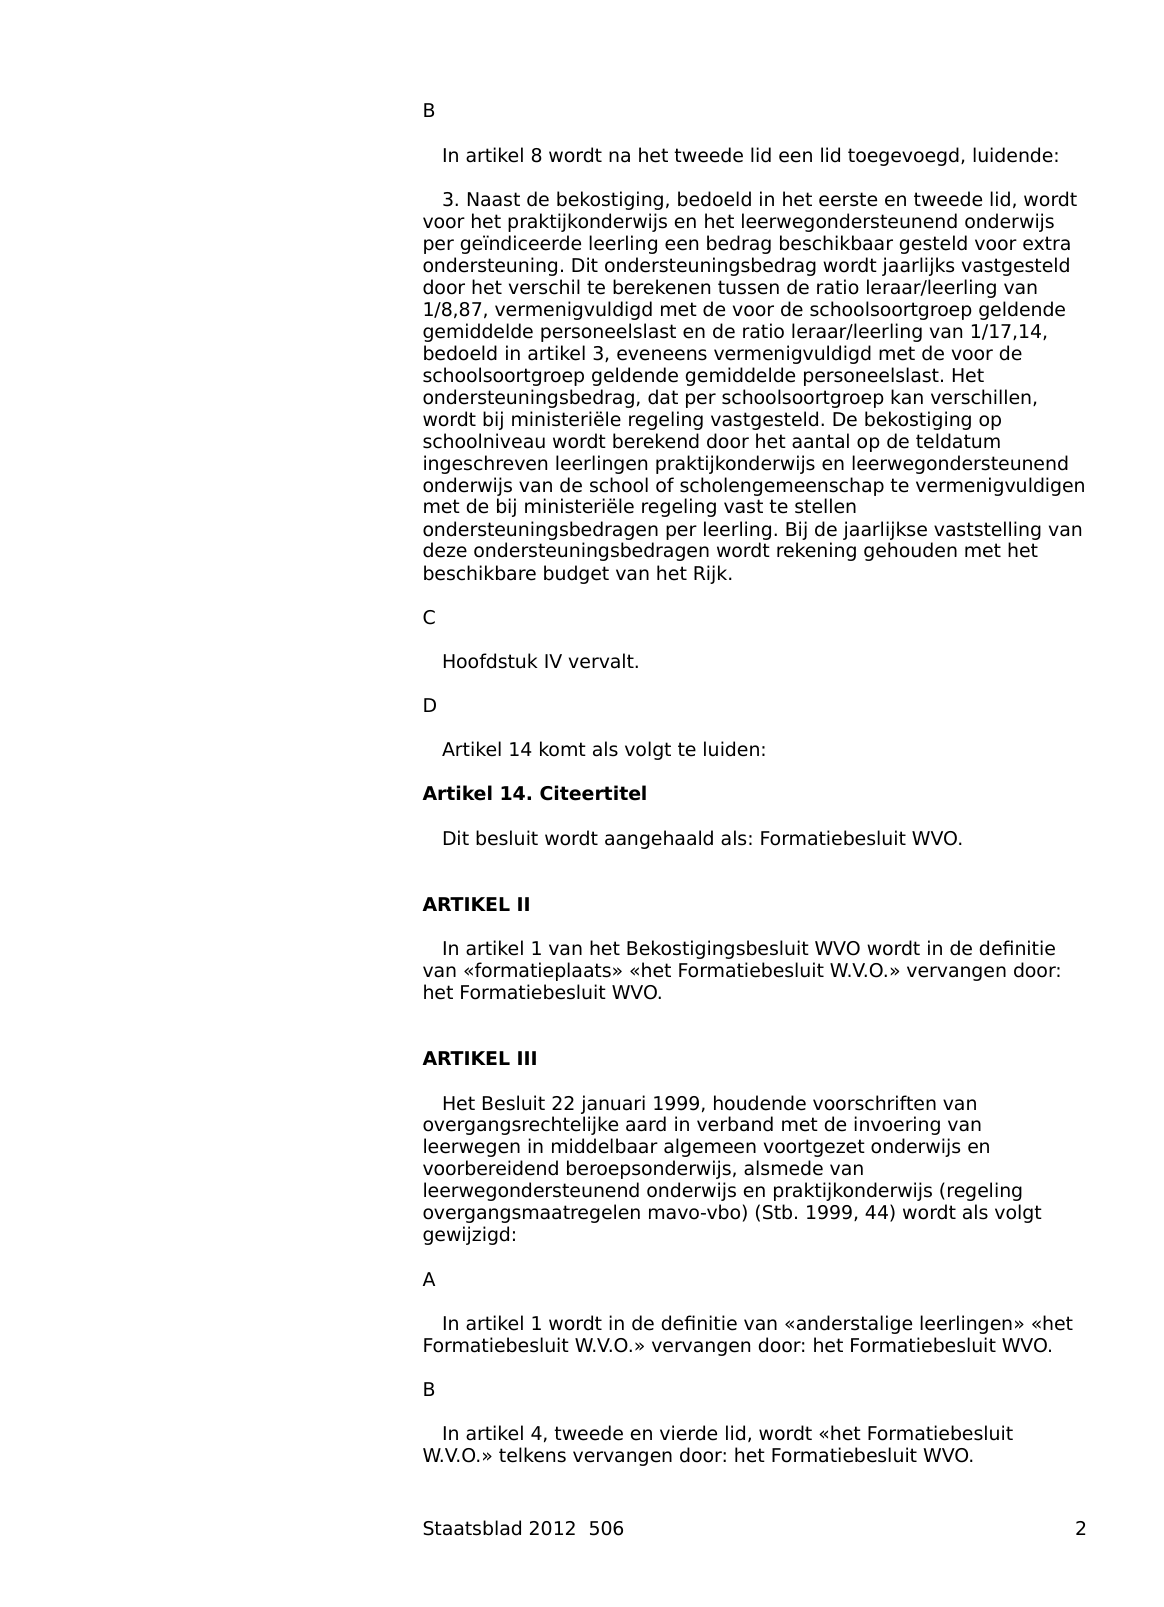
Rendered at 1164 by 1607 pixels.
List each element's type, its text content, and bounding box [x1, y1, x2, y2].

text In artikel 1 wordt in de definitie van «anderstalige leerlingen» «het Formatiebesluit W.V.O.» vervangen door: het Formatiebesluit WVO. [422, 1313, 1087, 1357]
text Het Besluit 22 januari 1999, houdende voorschriften van overgangsrechtelijke aard in verband met de invoering van leerwegen in middelbaar algemeen voortgezet onderwijs en voorbereidend beroepsonderwijs, alsmede van leerwegondersteunend onderwijs en praktijkonderwijs (regeling overgangsmaatregelen mavo-vbo) (Stb. 1999, 44) wordt als volgt gewijzigd: [422, 1092, 1087, 1246]
text Hoofdstuk IV vervalt. [422, 651, 1087, 673]
text B [422, 100, 1087, 122]
text Dit besluit wordt aangehaald als: Formatiebesluit WVO. [422, 827, 1087, 849]
subtitle ARTIKEL III [422, 1048, 1087, 1070]
text 3. Naast de bekostiging, bedoeld in het eerste en tweede lid, wordt voor het praktijkonderwijs en het leerwegondersteunend onderwijs per geïndiceerde leerling een bedrag beschikbaar gesteld voor extra ondersteuning. Dit ondersteuningsbedrag wordt jaarlijks vastgesteld door het verschil te berekenen tussen de ratio leraar/leerling van 1/8,87, vermenigvuldigd met de voor de schoolsoortgroep geldende gemiddelde personeelslast en de ratio leraar/leerling van 1/17,14, bedoeld in artikel 3, eveneens vermenigvuldigd met de voor de schoolsoortgroep geldende gemiddelde personeelslast. Het ondersteuningsbedrag, dat per schoolsoortgroep kan verschillen, wordt bij ministeriële regeling vastgesteld. De bekostiging op schoolniveau wordt berekend door het aantal op de teldatum ingeschreven leerlingen praktijkonderwijs en leerwegondersteunend onderwijs van de school of scholengemeenschap te vermenigvuldigen met de bij ministeriële regeling vast te stellen ondersteuningsbedragen per leerling. Bij de jaarlijkse vaststelling van deze ondersteuningsbedragen wordt rekening gehouden met het beschikbare budget van het Rijk. [422, 189, 1087, 584]
subtitle ARTIKEL II [422, 894, 1087, 916]
text In artikel 8 wordt na het tweede lid een lid toegevoegd, luidende: [422, 144, 1087, 167]
text D [422, 695, 1087, 717]
text In artikel 1 van het Bekostigingsbesluit WVO wordt in de definitie van «formatieplaats» «het Formatiebesluit W.V.O.» vervangen door: het Formatiebesluit WVO. [422, 938, 1087, 1004]
text In artikel 4, tweede en vierde lid, wordt «het Formatiebesluit W.V.O.» telkens vervangen door: het Formatiebesluit WVO. [422, 1423, 1087, 1467]
text C [422, 607, 1087, 628]
text B [422, 1379, 1087, 1401]
text A [422, 1268, 1087, 1290]
subtitle Artikel 14. Citeertitel [422, 783, 1087, 805]
text Artikel 14 komt als volgt te luiden: [422, 739, 1087, 761]
